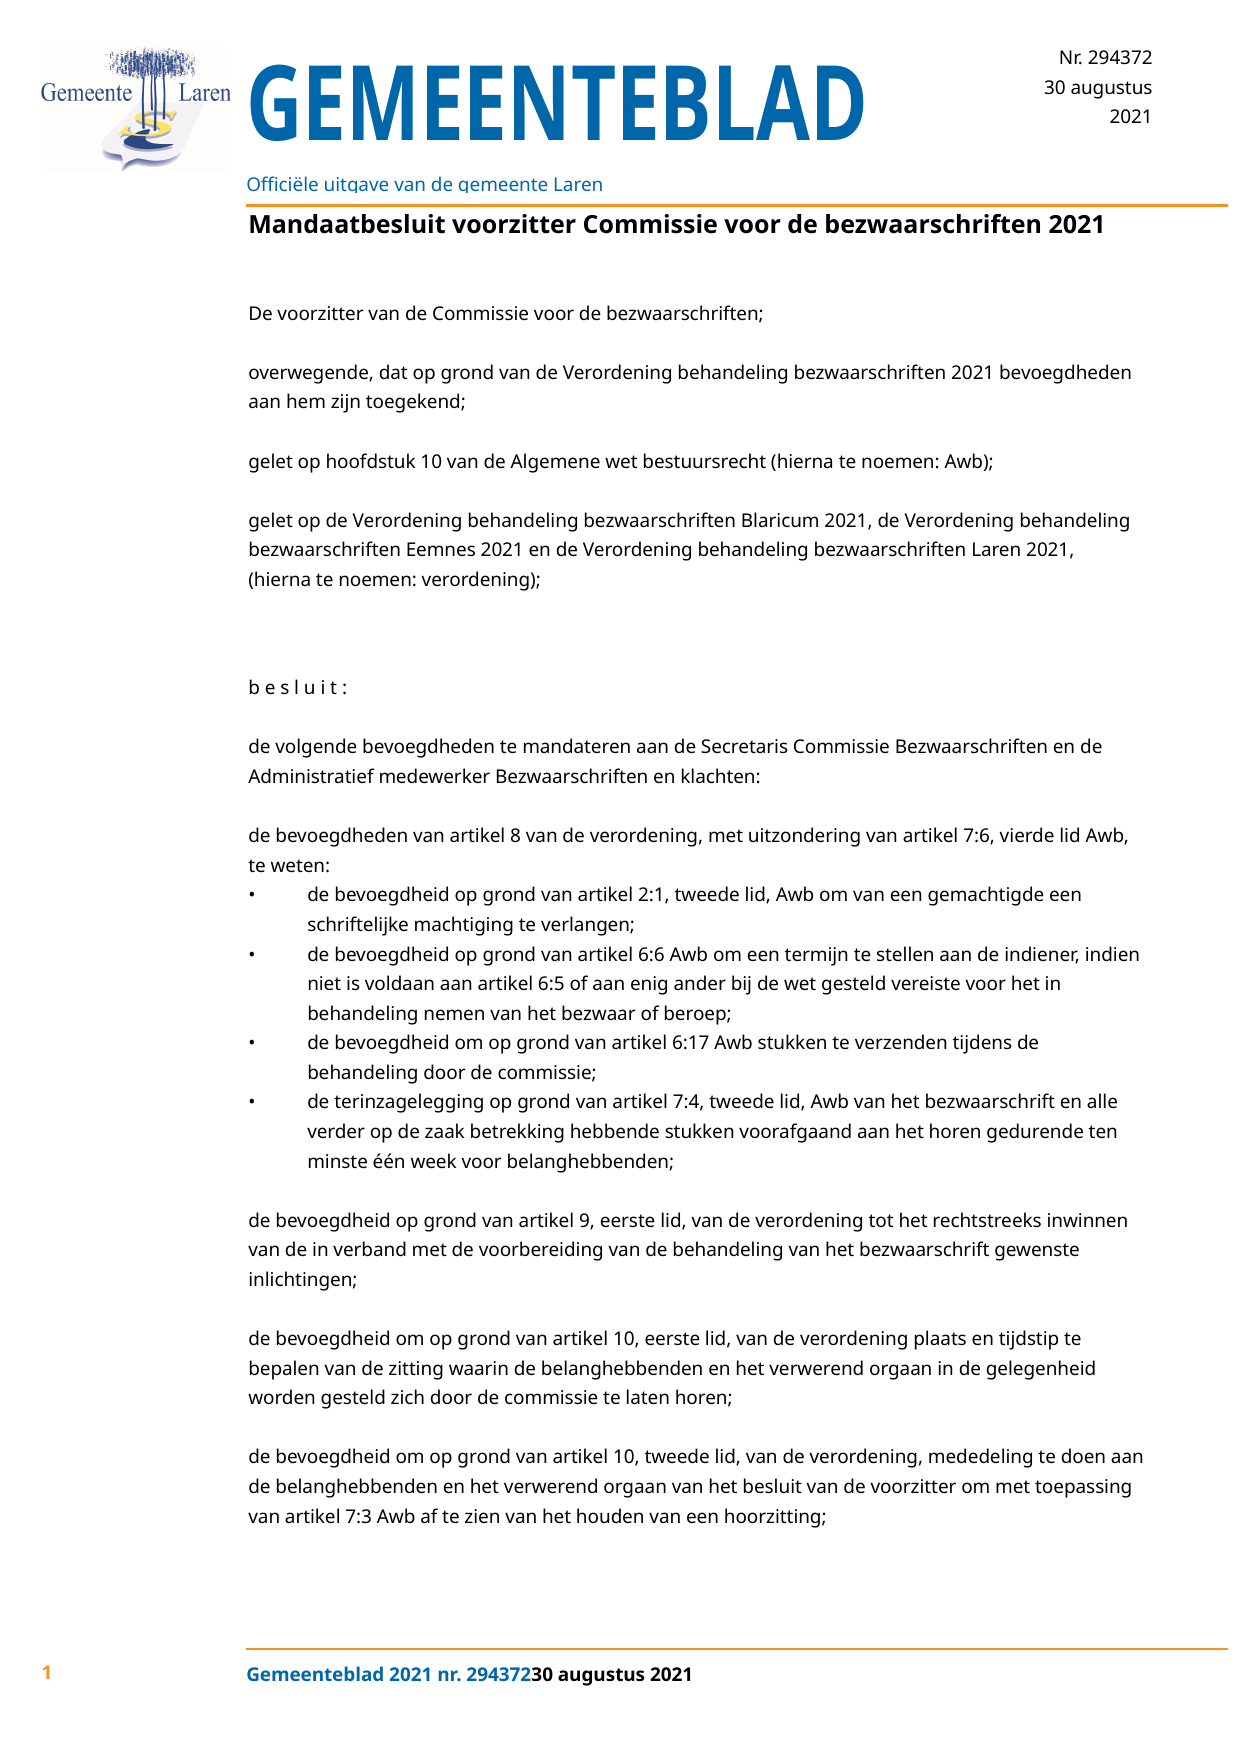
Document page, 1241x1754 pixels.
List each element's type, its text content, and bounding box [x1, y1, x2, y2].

text Mandaatbesluit voorzitter Commissie voor de bezwaarschriften 2021 [248, 207, 1152, 241]
text gelet op hoofdstuk 10 van de Algemene wet bestuursrecht (hierna te noemen: Awb); [248, 448, 1152, 473]
text overwegende, dat op grond van de Verordening behandeling bezwaarschriften 2021 bevoegdheden aan hem zijn toegekend; [248, 359, 1152, 414]
text b e s l u i t : [248, 674, 1152, 700]
text De voorzitter van de Commissie voor de bezwaarschriften; [248, 300, 1152, 326]
text (hierna te noemen: verordening); [248, 566, 1152, 592]
list de bevoegdheid om op grond van artikel 6:17 Awb stukken te verzenden tijdens de behandeling door de commissie; [248, 1029, 1152, 1085]
text de bevoegdheid op grond van artikel 9, eerste lid, van de verordening tot het rechtstreeks inwinnen van de in verband met de voorbereiding van de behandeling van het bezwaarschrift gewenste inlichtingen; [248, 1207, 1152, 1292]
list de bevoegdheid op grond van artikel 6:6 Awb om een termijn te stellen aan de indiener, indien niet is voldaan aan artikel 6:5 of aan enig ander bij de wet gesteld vereiste voor het in behandeling nemen van het bezwaar of beroep; [248, 941, 1152, 1026]
list de bevoegdheid op grond van artikel 2:1, tweede lid, Awb om van een gemachtigde een schriftelijke machtiging te verlangen; [248, 882, 1152, 937]
text de bevoegdheid om op grond van artikel 10, tweede lid, van de verordening, mededeling te doen aan de belanghebbenden en het verwerend orgaan van het besluit van de voorzitter om met toepassing van artikel 7:3 Awb af te zien van het houden van een hoorzitting; [248, 1444, 1152, 1529]
text de bevoegdheid om op grond van artikel 10, eerste lid, van de verordening plaats en tijdstip te bepalen van de zitting waarin de belanghebbenden en het verwerend orgaan in de gelegenheid worden gesteld zich door de commissie te laten horen; [248, 1325, 1152, 1410]
picture [41, 47, 231, 172]
text de bevoegdheden van artikel 8 van de verordening, met uitzondering van artikel 7:6, vierde lid Awb, te weten: [248, 822, 1152, 878]
text de volgende bevoegdheden te mandateren aan de Secretaris Commissie Bezwaarschriften en de Administratief medewerker Bezwaarschriften en klachten: [248, 734, 1152, 789]
list de terinzagelegging op grond van artikel 7:4, tweede lid, Awb van het bezwaarschrift en alle verder op de zaak betrekking hebbende stukken voorafgaand aan het horen gedurende ten minste één week voor belanghebbenden; [248, 1089, 1152, 1174]
text gelet op de Verordening behandeling bezwaarschriften Blaricum 2021, de Verordening behandeling bezwaarschriften Eemnes 2021 en de Verordening behandeling bezwaarschriften Laren 2021, [248, 507, 1152, 562]
